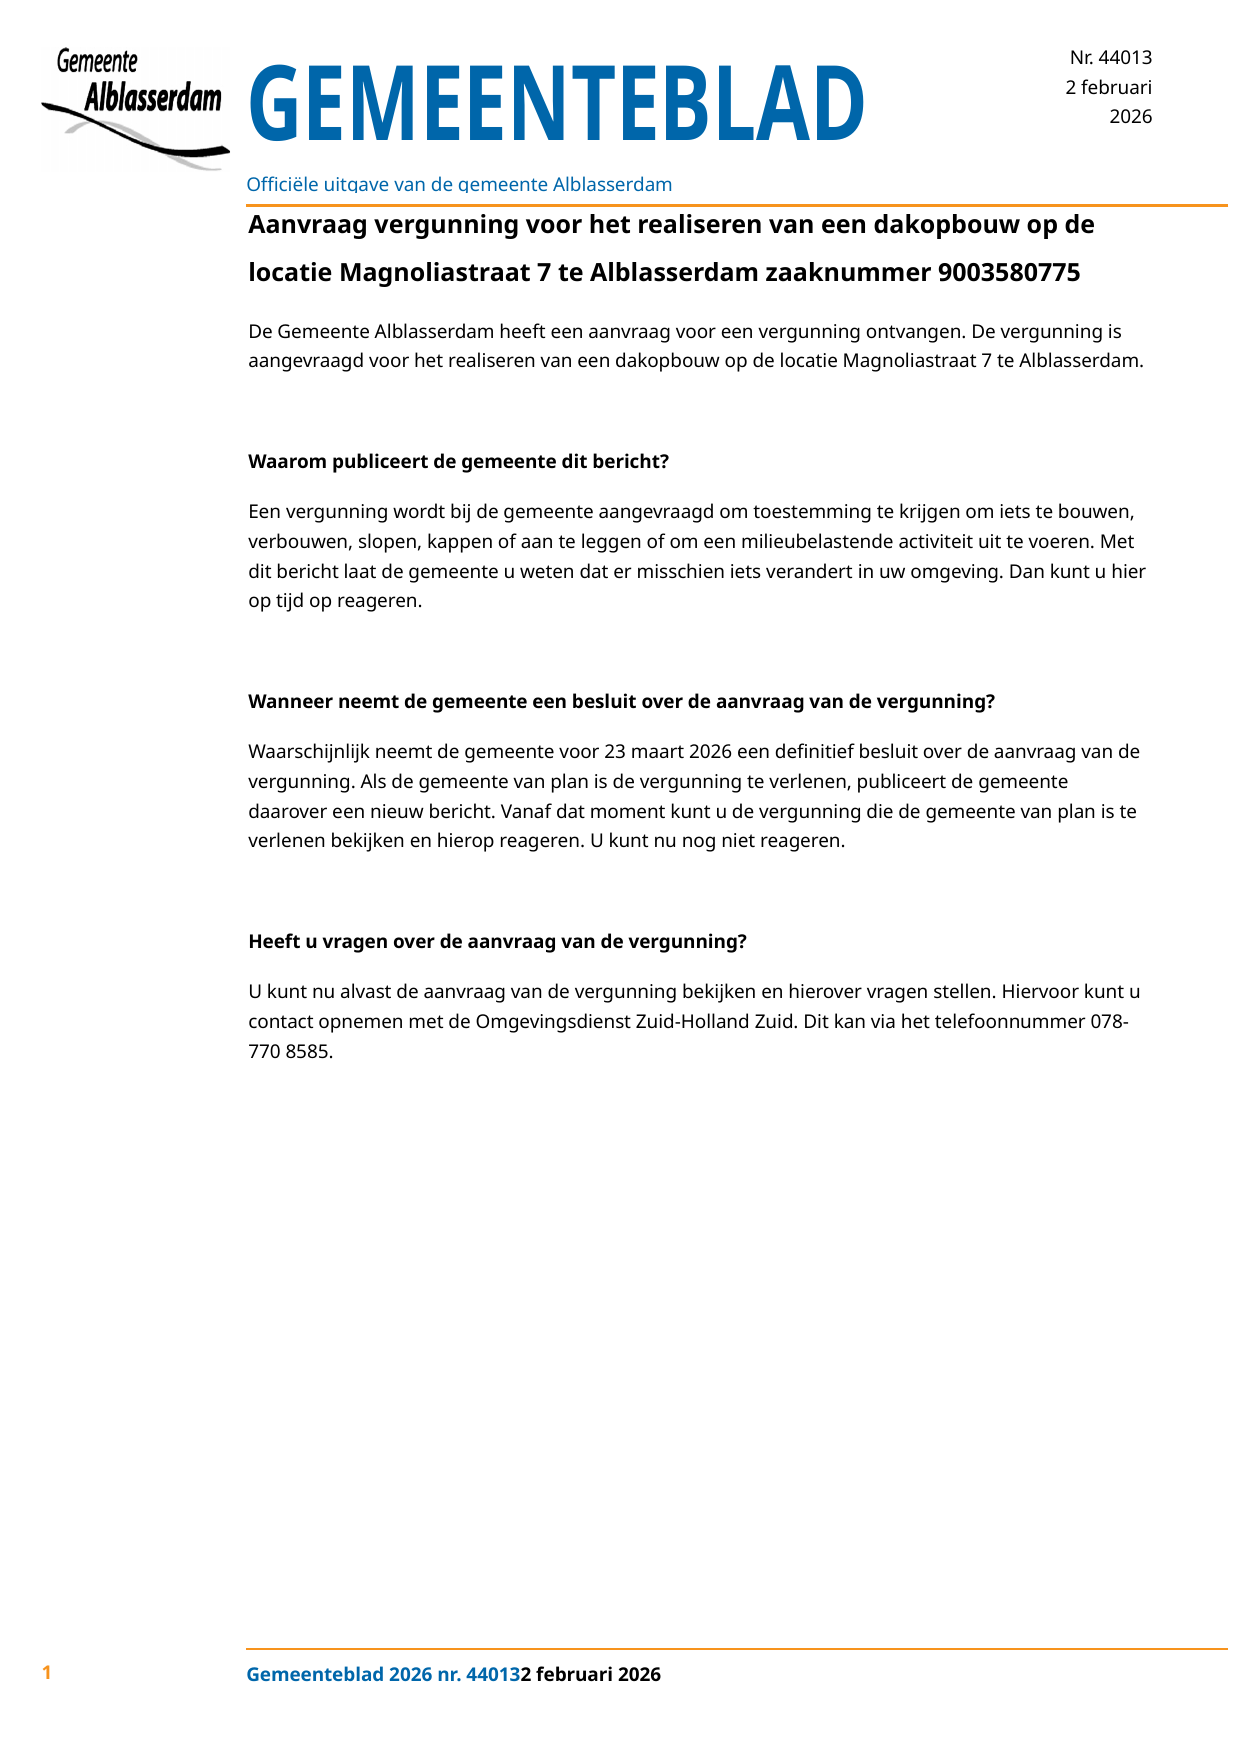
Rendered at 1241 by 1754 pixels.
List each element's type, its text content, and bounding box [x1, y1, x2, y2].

text Een vergunning wordt bij de gemeente aangevraagd om toestemming te krijgen om iets te bouwen, verbouwen, slopen, kappen of aan te leggen of om een milieubelastende activiteit uit te voeren. Met dit bericht laat de gemeente u weten dat er misschien iets verandert in uw omgeving. Dan kunt u hier op tijd op reageren. [248, 499, 1152, 613]
text Waarom publiceert de gemeente dit bericht? [248, 448, 1152, 474]
text Wanneer neemt de gemeente een besluit over de aanvraag van de vergunning? [248, 688, 1152, 714]
picture [41, 47, 231, 172]
text Heeft u vragen over de aanvraag van de vergunning? [248, 928, 1152, 954]
text De Gemeente Alblasserdam heeft een aanvraag voor een vergunning ontvangen. De vergunning is aangevraagd voor het realiseren van een dakopbouw op de locatie Magnoliastraat 7 te Alblasserdam. [248, 318, 1152, 373]
text Waarschijnlijk neemt de gemeente voor 23 maart 2026 een definitief besluit over de aanvraag van de vergunning. Als de gemeente van plan is de vergunning te verlenen, publiceert de gemeente daarover een nieuw bericht. Vanaf dat moment kunt u de vergunning die de gemeente van plan is te verlenen bekijken en hierop reageren. U kunt nu nog niet reageren. [248, 739, 1152, 853]
text Aanvraag vergunning voor het realiseren van een dakopbouw op de locatie Magnoliastraat 7 te Alblasserdam zaaknummer 9003580775 [248, 207, 1152, 288]
text U kunt nu alvast de aanvraag van de vergunning bekijken en hierover vragen stellen. Hiervoor kunt u contact opnemen met de Omgevingsdienst Zuid-Holland Zuid. Dit kan via het telefoonnummer 078-770 8585. [248, 979, 1152, 1064]
